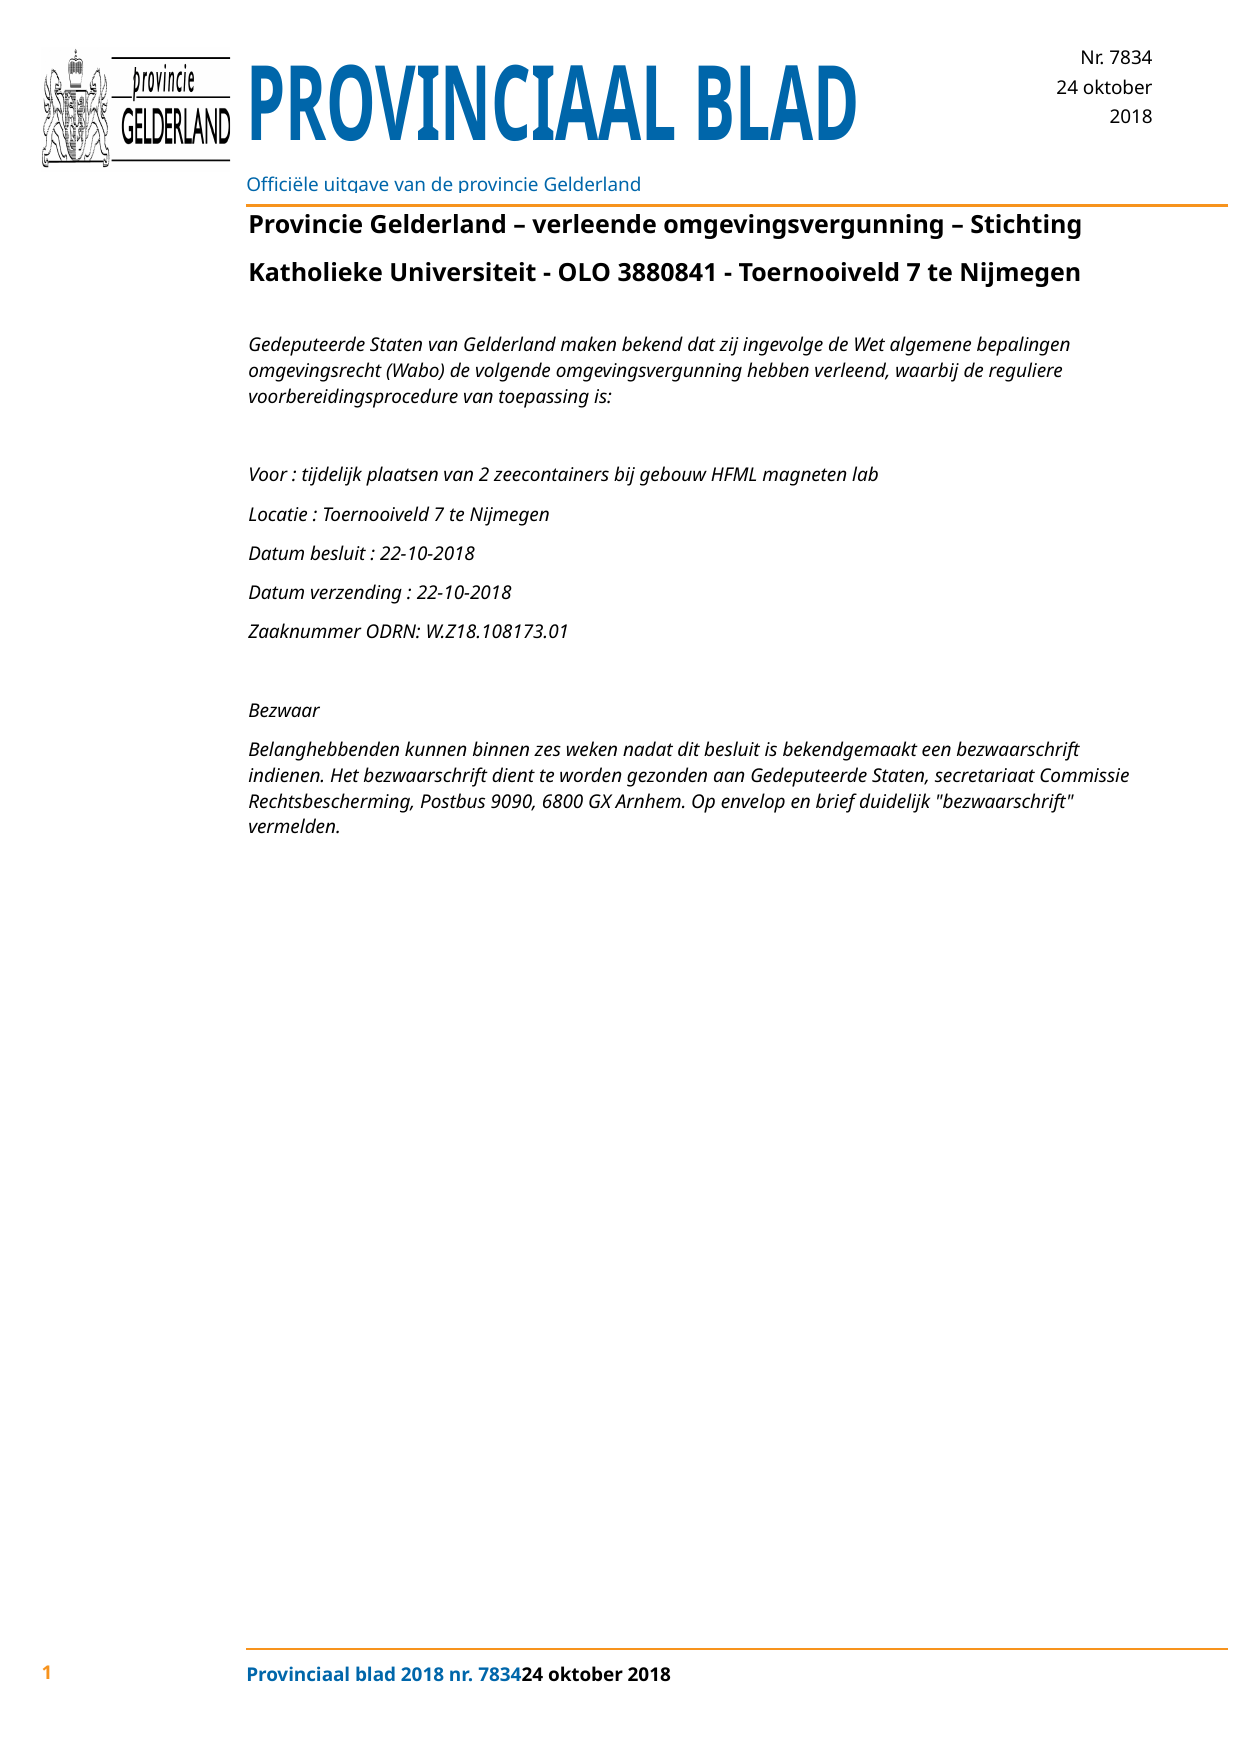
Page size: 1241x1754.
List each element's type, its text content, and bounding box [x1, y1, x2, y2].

text Locatie : Toernooiveld 7 te Nijmegen [248, 501, 1152, 526]
picture [41, 47, 231, 172]
text Belanghebbenden kunnen binnen zes weken nadat dit besluit is bekendgemaakt een bezwaarschrift indienen. Het bezwaarschrift dient te worden gezonden aan Gedeputeerde Staten, secretariaat Commissie Rechtsbescherming, Postbus 9090, 6800 GX Arnhem. Op envelop en brief duidelijk "bezwaarschrift" vermelden. [248, 736, 1152, 839]
text Gedeputeerde Staten van Gelderland maken bekend dat zij ingevolge de Wet algemene bepalingen omgevingsrecht (Wabo) de volgende omgevingsvergunning hebben verleend, waarbij de reguliere voorbereidingsprocedure van toepassing is: [248, 331, 1152, 409]
text Datum besluit : 22-10-2018 [248, 540, 1152, 566]
text Datum verzending : 22-10-2018 [248, 579, 1152, 605]
text Provincie Gelderland – verleende omgevingsvergunning – Stichting Katholieke Universiteit - OLO 3880841 - Toernooiveld 7 te Nijmegen [248, 207, 1152, 288]
text Bezwaar [248, 697, 1152, 723]
text Zaaknummer ODRN: W.Z18.108173.01 [248, 618, 1152, 644]
text Voor : tijdelijk plaatsen van 2 zeecontainers bij gebouw HFML magneten lab [248, 461, 1152, 487]
